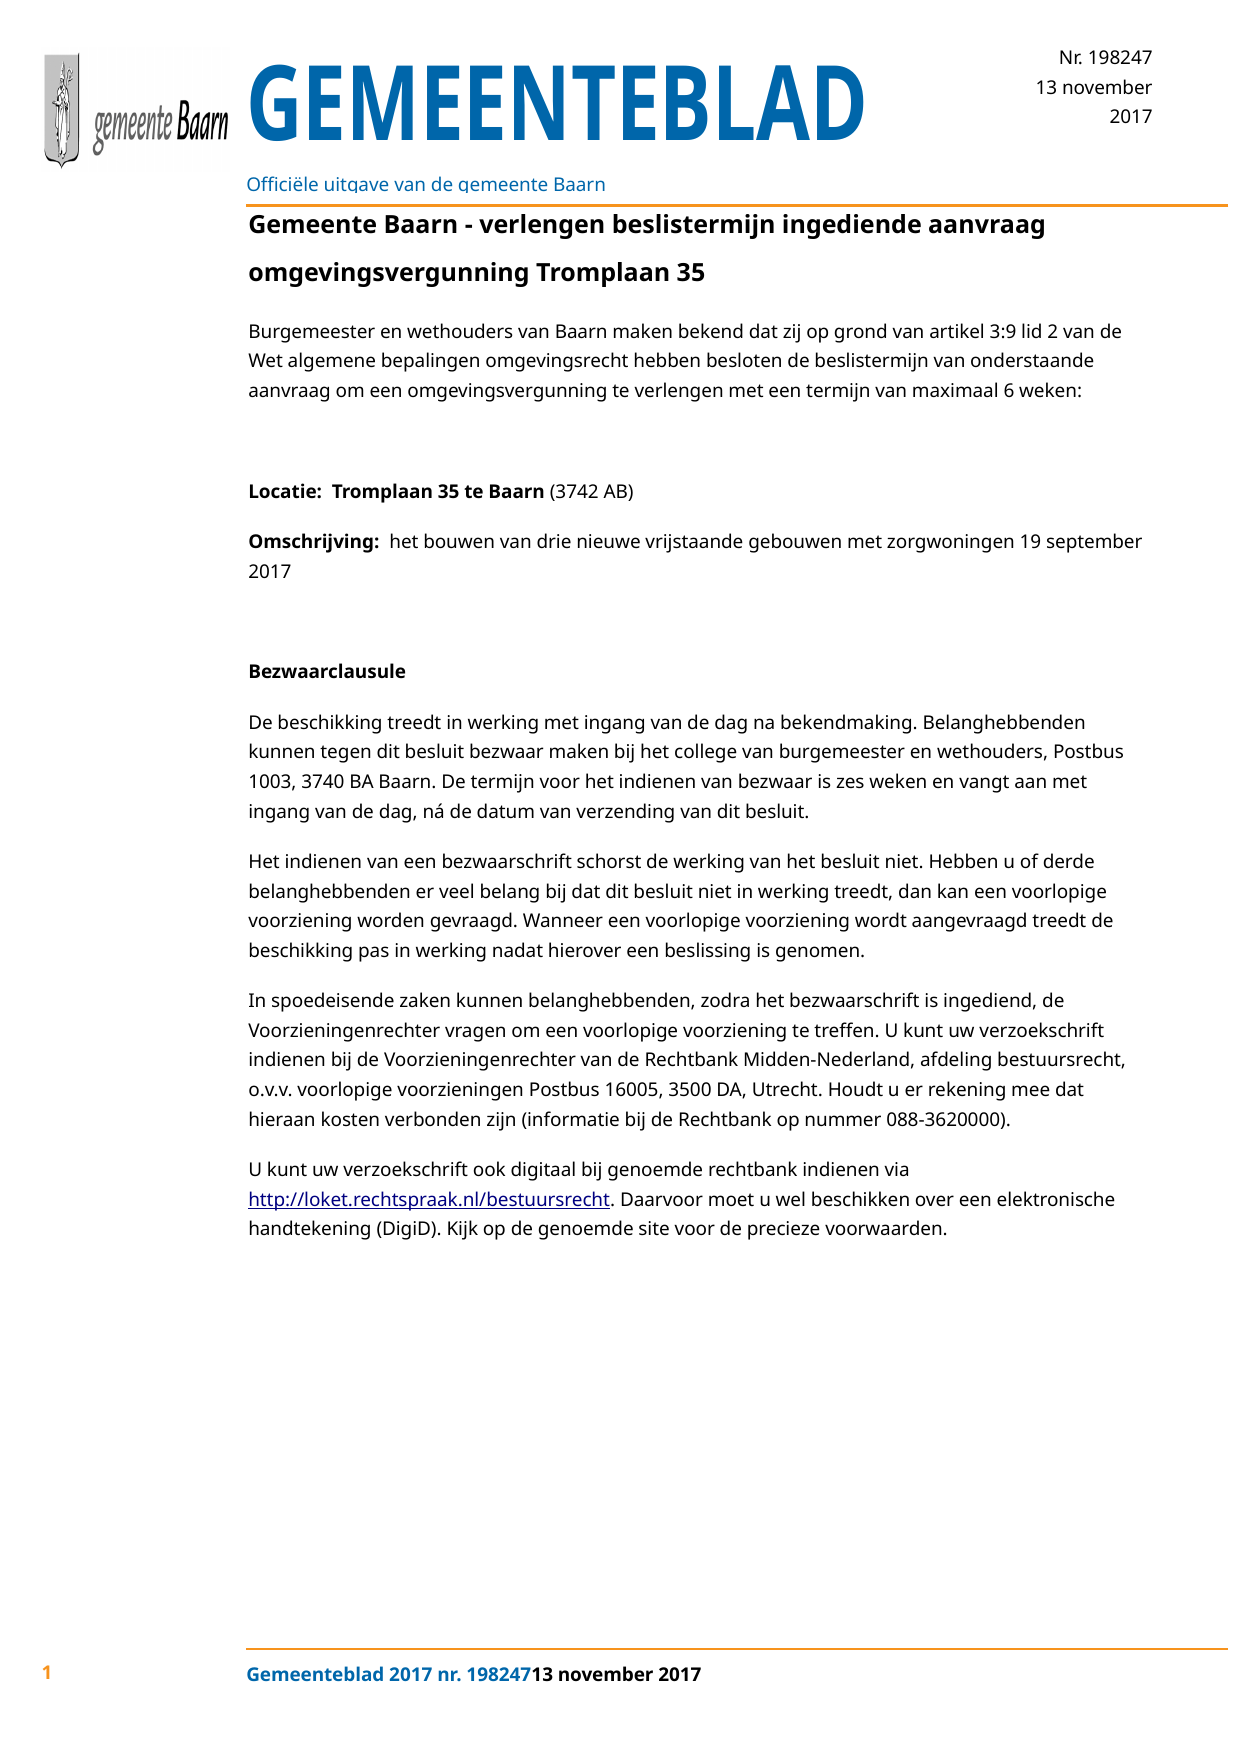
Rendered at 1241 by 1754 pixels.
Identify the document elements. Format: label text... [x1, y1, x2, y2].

text De beschikking treedt in werking met ingang van de dag na bekendmaking. Belanghebbenden kunnen tegen dit besluit bezwaar maken bij het college van burgemeester en wethouders, Postbus 1003, 3740 BA Baarn. De termijn voor het indienen van bezwaar is zes weken en vangt aan met ingang van de dag, ná de datum van verzending van dit besluit. [248, 709, 1152, 824]
text Omschrijving: het bouwen van drie nieuwe vrijstaande gebouwen met zorgwoningen 19 september 2017 [248, 528, 1152, 584]
text Locatie: Tromplaan 35 te Baarn (3742 AB) [248, 478, 1152, 504]
text Gemeente Baarn - verlengen beslistermijn ingediende aanvraag omgevingsvergunning Tromplaan 35 [248, 207, 1152, 288]
text In spoedeisende zaken kunnen belanghebbenden, zodra het bezwaarschrift is ingediend, de Voorzieningenrechter vragen om een voorlopige voorziening te treffen. U kunt uw verzoekschrift indienen bij de Voorzieningenrechter van de Rechtbank Midden-Nederland, afdeling bestuursrecht, o.v.v. voorlopige voorzieningen Postbus 16005, 3500 DA, Utrecht. Houdt u er rekening mee dat hieraan kosten verbonden zijn (informatie bij de Rechtbank op nummer 088-3620000). [248, 987, 1152, 1132]
text U kunt uw verzoekschrift ook digitaal bij genoemde rechtbank indienen via http://loket.rechtspraak.nl/bestuursrecht. Daarvoor moet u wel beschikken over een elektronische handtekening (DigiD). Kijk op de genoemde site voor de precieze voorwaarden. [248, 1156, 1152, 1241]
text Bezwaarclausule [248, 659, 1152, 684]
text Het indienen van een bezwaarschrift schorst de werking van het besluit niet. Hebben u of derde belanghebbenden er veel belang bij dat dit besluit niet in werking treedt, dan kan een voorlopige voorziening worden gevraagd. Wanneer een voorlopige voorziening wordt aangevraagd treedt de beschikking pas in werking nadat hierover een beslissing is genomen. [248, 848, 1152, 963]
picture [41, 47, 231, 172]
text Burgemeester en wethouders van Baarn maken bekend dat zij op grond van artikel 3:9 lid 2 van de Wet algemene bepalingen omgevingsrecht hebben besloten de beslistermijn van onderstaande aanvraag om een omgevingsvergunning te verlengen met een termijn van maximaal 6 weken: [248, 318, 1152, 403]
